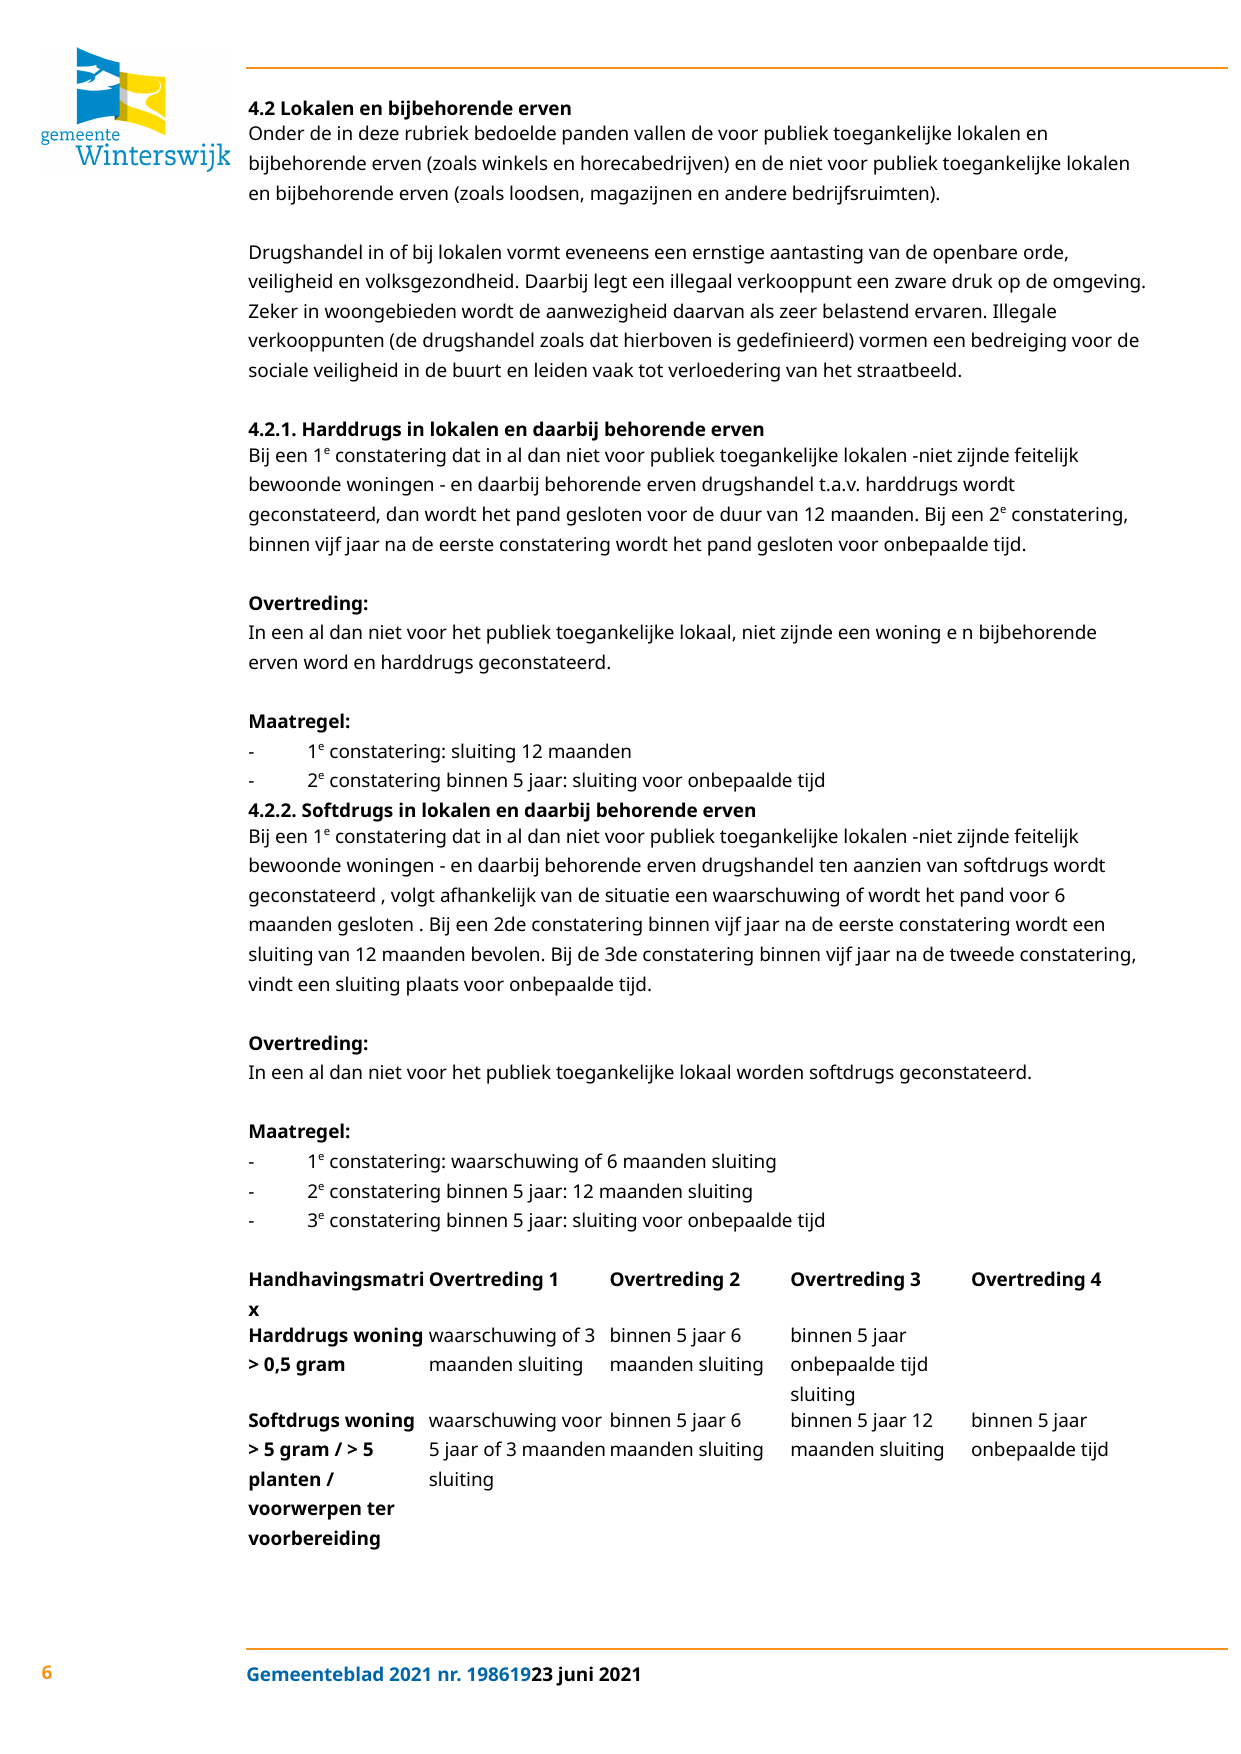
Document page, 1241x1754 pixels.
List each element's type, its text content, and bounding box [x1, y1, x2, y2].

table_cell Harddrugs woning > 0,5 gram [248, 1322, 429, 1407]
table_cell [971, 1322, 1152, 1407]
text Overtreding: [248, 590, 1152, 616]
table_cell Softdrugs woning > 5 gram / > 5 planten / voorwerpen ter voorbereiding [248, 1407, 429, 1581]
list 3e constatering binnen 5 jaar: sluiting voor onbepaalde tijd [248, 1207, 1152, 1233]
table_cell waarschuwing of 3 maanden sluiting [429, 1322, 609, 1407]
table_cell binnen 5 jaar onbepaalde tijd [971, 1407, 1152, 1581]
text Bij een 1e constatering dat in al dan niet voor publiek toegankelijke lokalen -niet zijnde feitelijk bewoonde woningen - en daarbij behorende erven drugshandel ten aanzien van softdrugs wordt geconstateerd , volgt afhankelijk van de situatie een waarschuwing of wordt het pand voor 6 maanden gesloten . Bij een 2de constatering binnen vijf jaar na de eerste constatering wordt een sluiting van 12 maanden bevolen. Bij de 3de constatering binnen vijf jaar na de tweede constatering, vindt een sluiting plaats voor onbepaalde tijd. [248, 823, 1152, 996]
table_cell binnen 5 jaar 12 maanden sluiting [790, 1407, 971, 1581]
list 1e constatering: sluiting 12 maanden [248, 738, 1152, 764]
picture [225, 153, 231, 162]
table_header Overtreding 4 [971, 1267, 1152, 1322]
table_cell binnen 5 jaar 6 maanden sluiting [609, 1322, 790, 1407]
table_cell binnen 5 jaar 6 maanden sluiting [609, 1407, 790, 1581]
text Onder de in deze rubriek bedoelde panden vallen de voor publiek toegankelijke lokalen en bijbehorende erven (zoals winkels en horecabedrijven) en de niet voor publiek toegankelijke lokalen en bijbehorende erven (zoals loodsen, magazijnen en andere bedrijfsruimten). [248, 121, 1152, 205]
list 1e constatering: waarschuwing of 6 maanden sluiting [248, 1148, 1152, 1174]
table_cell binnen 5 jaar onbepaalde tijd sluiting [790, 1322, 971, 1407]
table_header Handhavingsmatrix [248, 1267, 429, 1322]
list 2e constatering binnen 5 jaar: sluiting voor onbepaalde tijd [248, 767, 1152, 793]
picture [41, 47, 231, 172]
text In een al dan niet voor het publiek toegankelijke lokaal worden softdrugs geconstateerd. [248, 1059, 1152, 1085]
text Maatregel: [248, 1119, 1152, 1144]
table_header Overtreding 3 [790, 1267, 971, 1322]
text Drugshandel in of bij lokalen vormt eveneens een ernstige aantasting van de openbare orde, veiligheid en volksgezondheid. Daarbij legt een illegaal verkooppunt een zware druk op de omgeving. Zeker in woongebieden wordt de aanwezigheid daarvan als zeer belastend ervaren. Illegale verkooppunten (de drugshandel zoals dat hierboven is gedefinieerd) vormen een bedreiging voor de sociale veiligheid in de buurt en leiden vaak tot verloedering van het straatbeeld. [248, 239, 1152, 383]
table_header Overtreding 1 [429, 1267, 609, 1322]
text Maatregel: [248, 708, 1152, 734]
text 4.2.2. Softdrugs in lokalen en daarbij behorende erven [248, 797, 1152, 823]
text In een al dan niet voor het publiek toegankelijke lokaal, niet zijnde een woning e n bijbehorende erven word en harddrugs geconstateerd. [248, 619, 1152, 675]
table_cell waarschuwing voor 5 jaar of 3 maanden sluiting [429, 1407, 609, 1581]
text 4.2.1. Harddrugs in lokalen en daarbij behorende erven [248, 416, 1152, 442]
text 4.2 Lokalen en bijbehorende erven [248, 95, 1152, 121]
text Bij een 1e constatering dat in al dan niet voor publiek toegankelijke lokalen -niet zijnde feitelijk bewoonde woningen - en daarbij behorende erven drugshandel t.a.v. harddrugs wordt geconstateerd, dan wordt het pand gesloten voor de duur van 12 maanden. Bij een 2e constatering, binnen vijf jaar na de eerste constatering wordt het pand gesloten voor onbepaalde tijd. [248, 442, 1152, 557]
text Overtreding: [248, 1030, 1152, 1056]
list 2e constatering binnen 5 jaar: 12 maanden sluiting [248, 1178, 1152, 1203]
table_header Overtreding 2 [609, 1267, 790, 1322]
